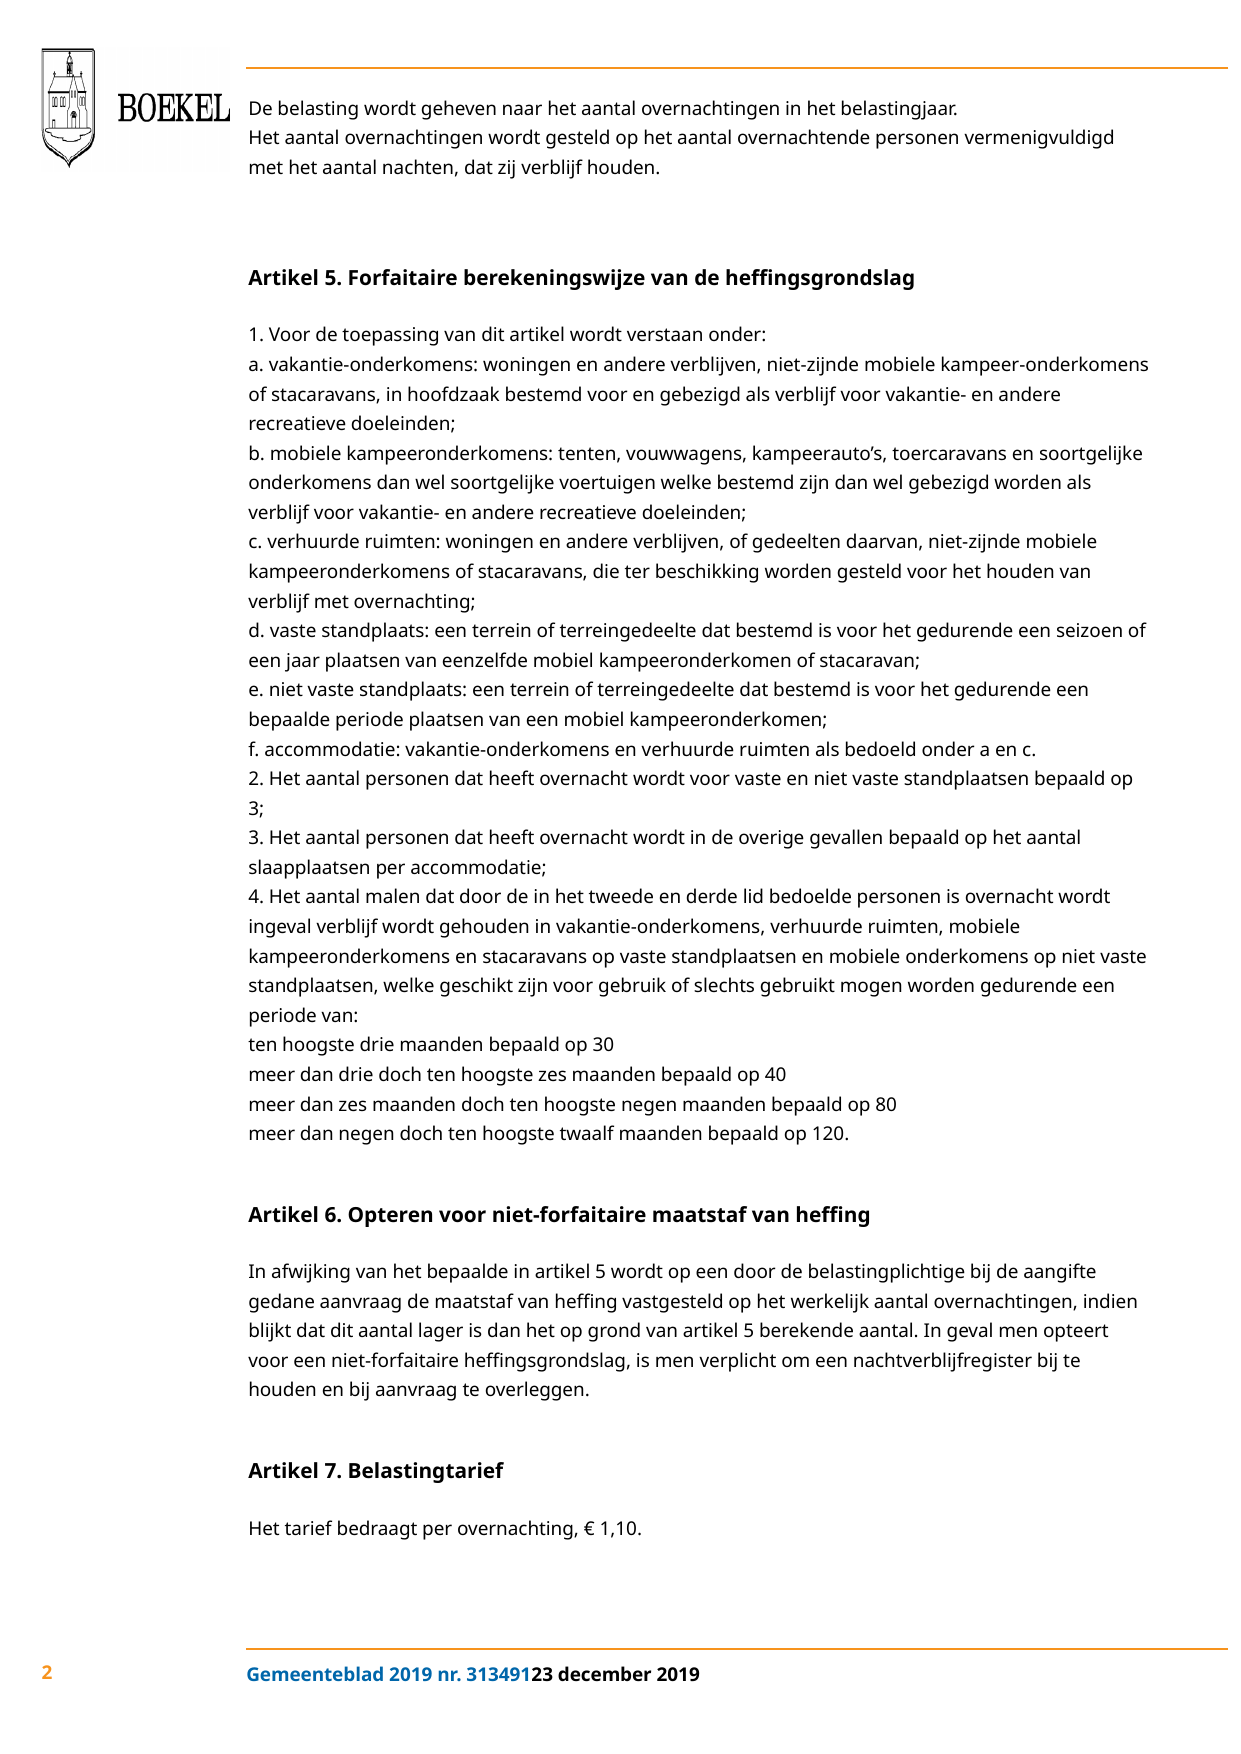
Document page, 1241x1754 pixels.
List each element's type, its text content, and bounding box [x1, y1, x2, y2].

text a. vakantie-onderkomens: woningen en andere verblijven, niet-zijnde mobiele kampeer-onderkomens of stacaravans, in hoofdzaak bestemd voor en gebezigd als verblijf voor vakantie- en andere recreatieve doeleinden; [248, 351, 1152, 436]
picture [41, 47, 231, 172]
text b. mobiele kampeeronderkomens: tenten, vouwwagens, kampeerauto’s, toercaravans en soortgelijke onderkomens dan wel soortgelijke voertuigen welke bestemd zijn dan wel gebezigd worden als verblijf voor vakantie- en andere recreatieve doeleinden; [248, 440, 1152, 525]
text meer dan zes maanden doch ten hoogste negen maanden bepaald op 80 [248, 1091, 1152, 1116]
text 2. Het aantal personen dat heeft overnacht wordt voor vaste en niet vaste standplaatsen bepaald op 3; [248, 765, 1152, 821]
text 3. Het aantal personen dat heeft overnacht wordt in de overige gevallen bepaald op het aantal slaapplaatsen per accommodatie; [248, 824, 1152, 880]
text meer dan drie doch ten hoogste zes maanden bepaald op 40 [248, 1061, 1152, 1087]
text Artikel 6. Opteren voor niet-forfaitaire maatstaf van heffing [248, 1200, 1152, 1229]
text f. accommodatie: vakantie-onderkomens en verhuurde ruimten als bedoeld onder a en c. [248, 736, 1152, 761]
text meer dan negen doch ten hoogste twaalf maanden bepaald op 120. [248, 1120, 1152, 1146]
text In afwijking van het bepaalde in artikel 5 wordt op een door de belastingplichtige bij de aangifte gedane aanvraag de maatstaf van heffing vastgesteld op het werkelijk aantal overnachtingen, indien blijkt dat dit aantal lager is dan het op grond van artikel 5 berekende aantal. In geval men opteert voor een niet-forfaitaire heffingsgrondslag, is men verplicht om een nachtverblijfregister bij te houden en bij aanvraag te overleggen. [248, 1258, 1152, 1402]
text 1. Voor de toepassing van dit artikel wordt verstaan onder: [248, 322, 1152, 347]
text e. niet vaste standplaats: een terrein of terreingedeelte dat bestemd is voor het gedurende een bepaalde periode plaatsen van een mobiel kampeeronderkomen; [248, 677, 1152, 732]
text Artikel 5. Forfaitaire berekeningswijze van de heffingsgrondslag [248, 263, 1152, 292]
text De belasting wordt geheven naar het aantal overnachtingen in het belastingjaar. [248, 95, 1152, 121]
text Het aantal overnachtingen wordt gesteld op het aantal overnachtende personen vermenigvuldigd met het aantal nachten, dat zij verblijf houden. [248, 124, 1152, 180]
text Het tarief bedraagt per overnachting, € 1,10. [248, 1515, 1152, 1540]
text ten hoogste drie maanden bepaald op 30 [248, 1032, 1152, 1057]
text Artikel 7. Belastingtarief [248, 1457, 1152, 1485]
text 4. Het aantal malen dat door de in het tweede en derde lid bedoelde personen is overnacht wordt ingeval verblijf wordt gehouden in vakantie-onderkomens, verhuurde ruimten, mobiele kampeeronderkomens en stacaravans op vaste standplaatsen en mobiele onderkomens op niet vaste standplaatsen, welke geschikt zijn voor gebruik of slechts gebruikt mogen worden gedurende een periode van: [248, 884, 1152, 1028]
text d. vaste standplaats: een terrein of terreingedeelte dat bestemd is voor het gedurende een seizoen of een jaar plaatsen van eenzelfde mobiel kampeeronderkomen of stacaravan; [248, 617, 1152, 673]
text c. verhuurde ruimten: woningen en andere verblijven, of gedeelten daarvan, niet-zijnde mobiele kampeeronderkomens of stacaravans, die ter beschikking worden gesteld voor het houden van verblijf met overnachting; [248, 529, 1152, 613]
